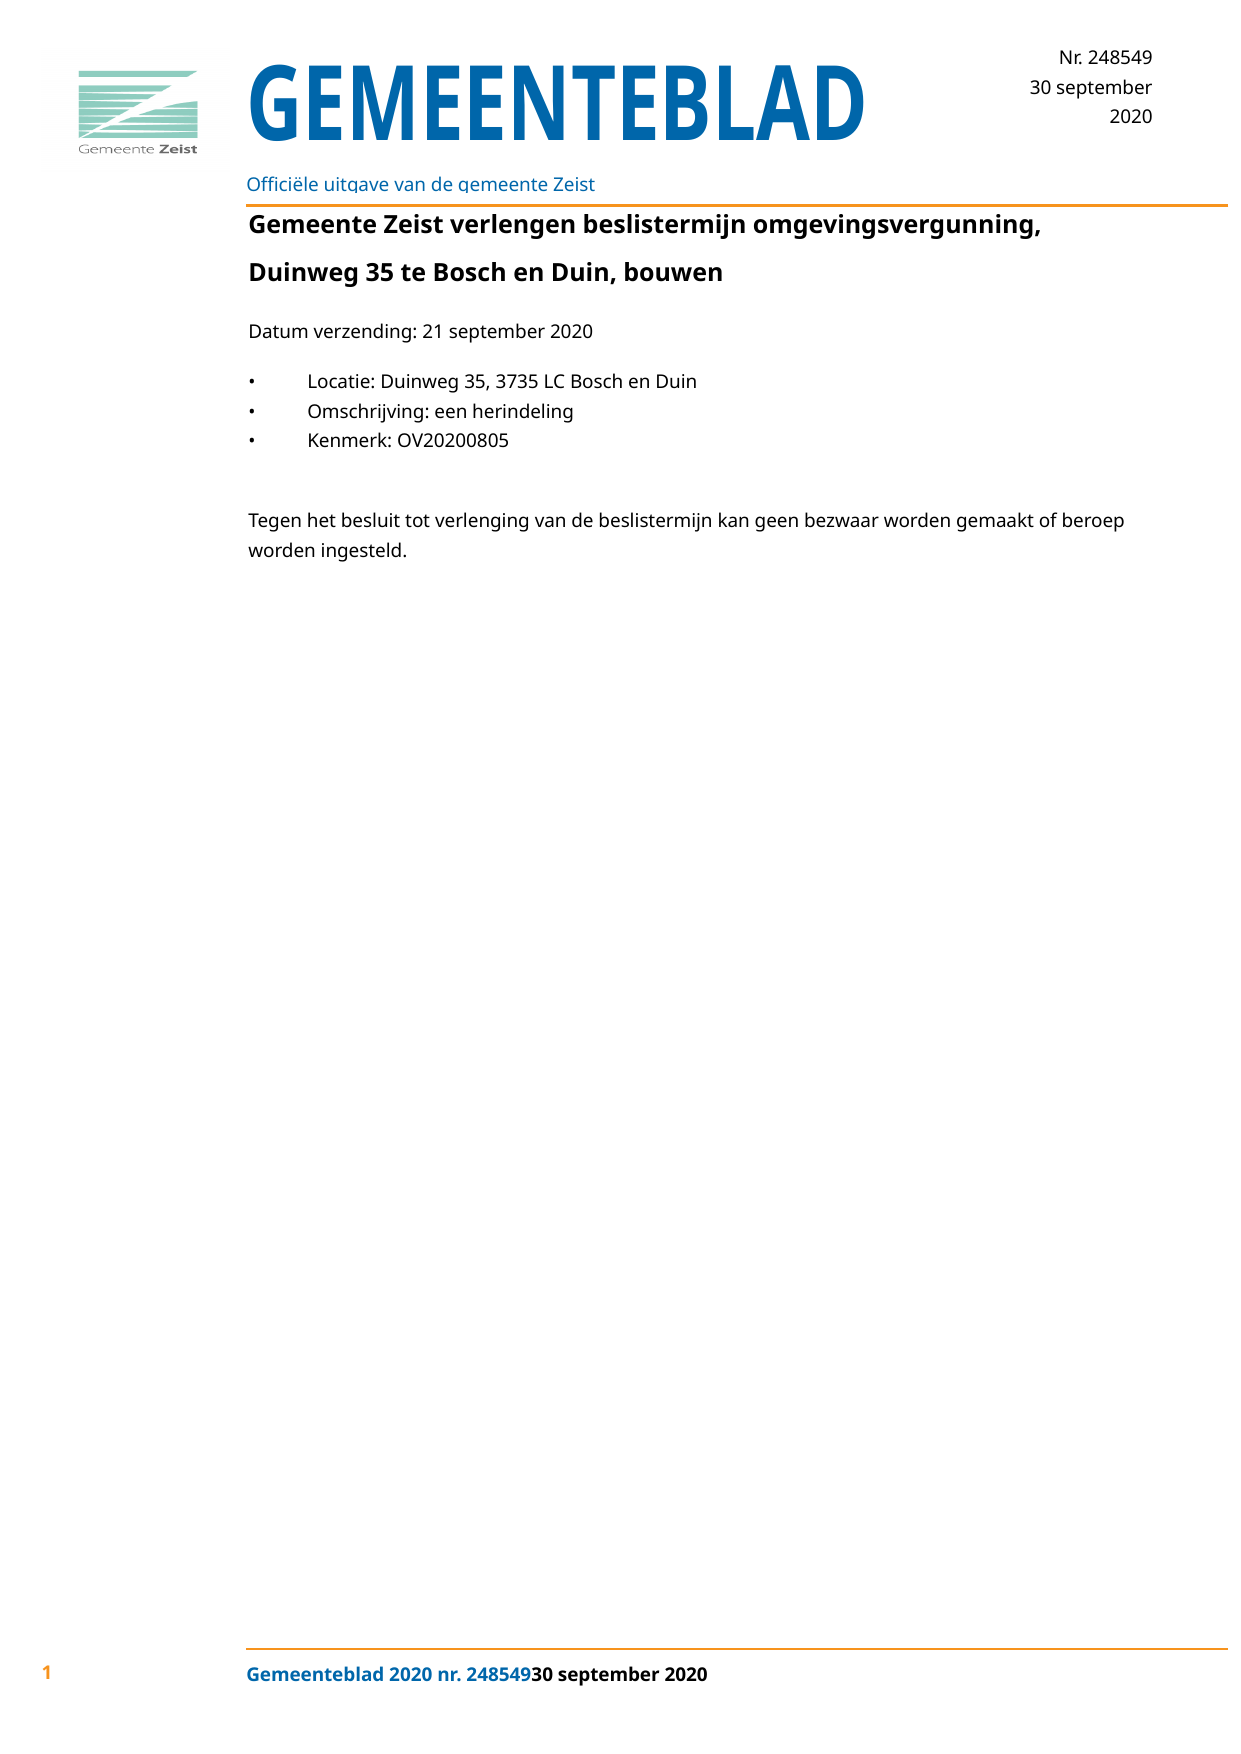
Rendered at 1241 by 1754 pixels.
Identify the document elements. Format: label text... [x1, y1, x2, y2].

text Gemeente Zeist verlengen beslistermijn omgevingsvergunning, Duinweg 35 te Bosch en Duin, bouwen [248, 207, 1152, 288]
picture [41, 47, 231, 172]
text Tegen het besluit tot verlenging van de beslistermijn kan geen bezwaar worden gemaakt of beroep worden ingesteld. [248, 507, 1152, 563]
list Locatie: Duinweg 35, 3735 LC Bosch en Duin [248, 368, 1152, 394]
text Datum verzending: 21 september 2020 [248, 318, 1152, 344]
list Omschrijving: een herindeling [248, 398, 1152, 424]
list Kenmerk: OV20200805 [248, 427, 1152, 453]
